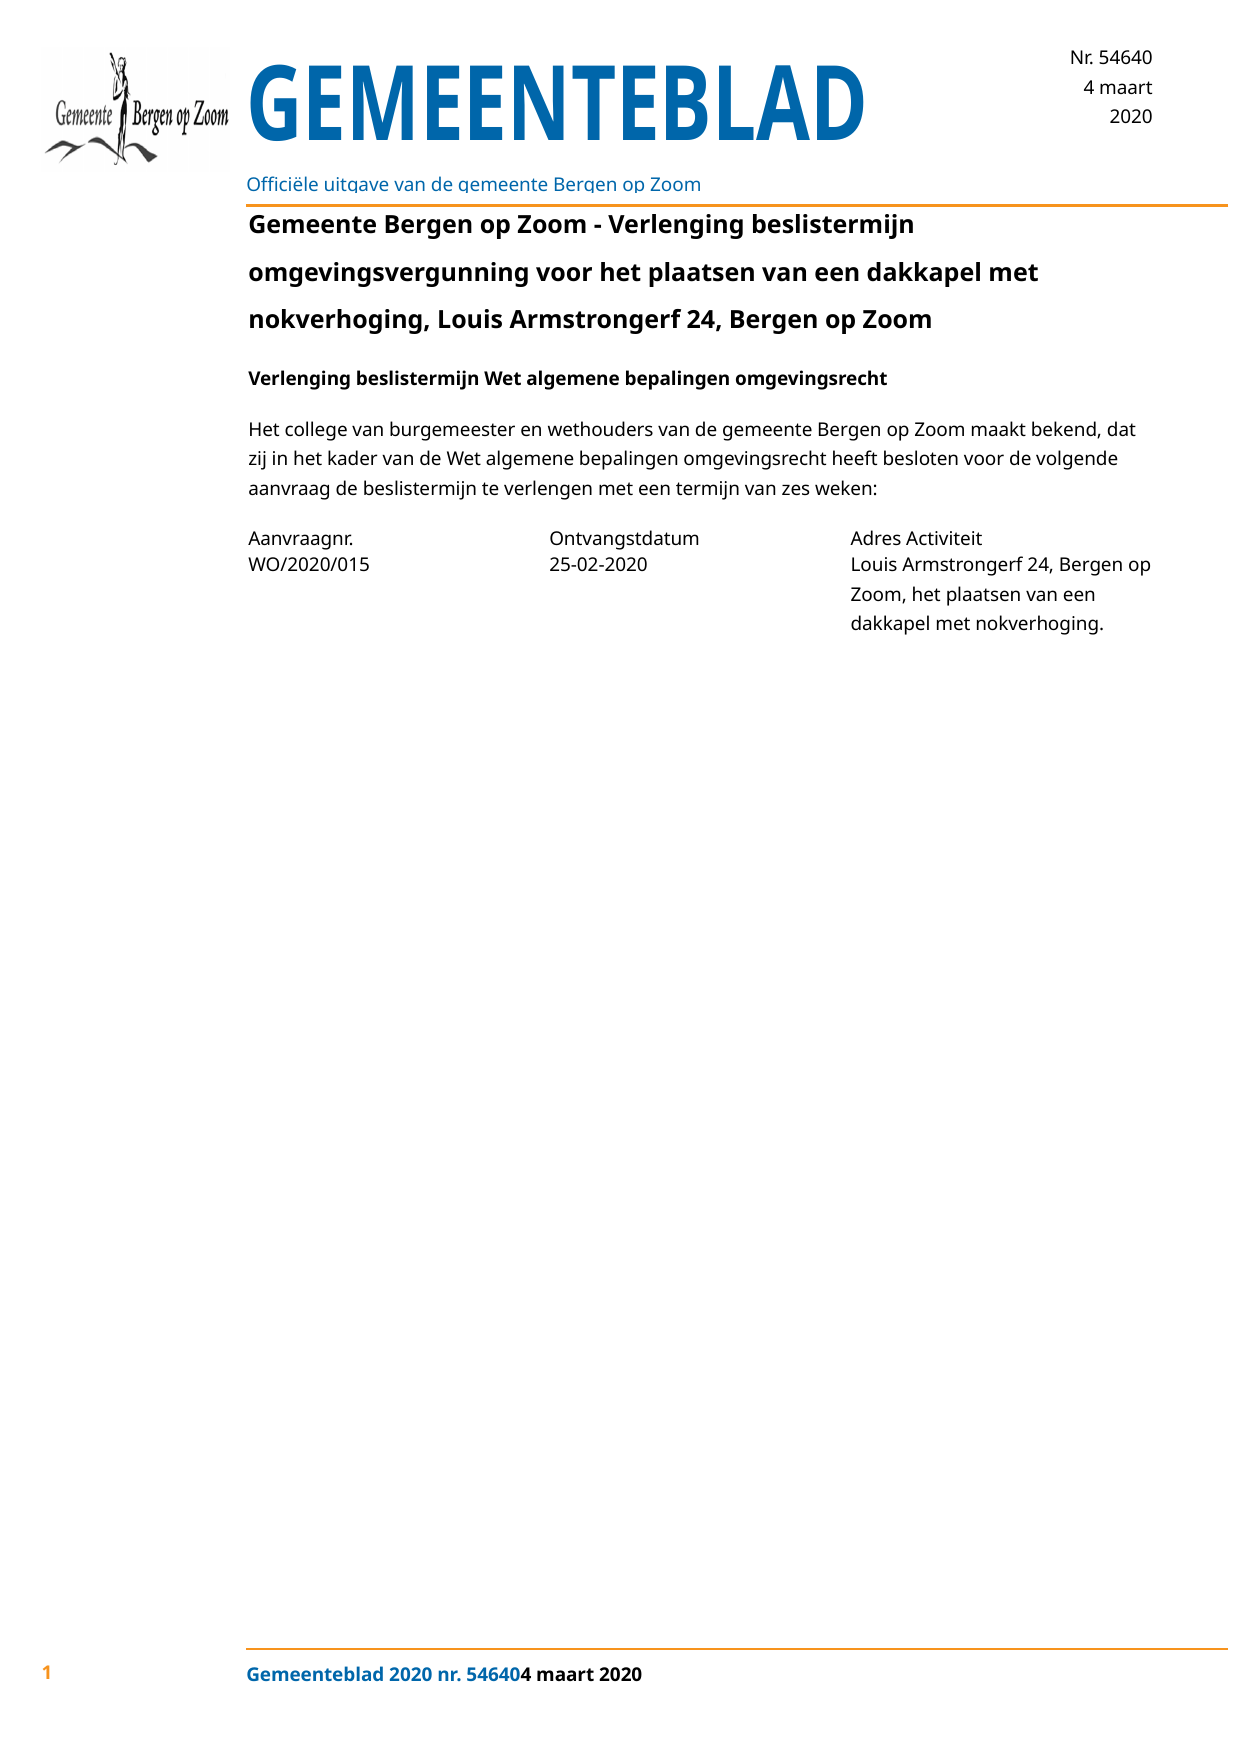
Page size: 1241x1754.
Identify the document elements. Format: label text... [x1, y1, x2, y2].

text Het college van burgemeester en wethouders van de gemeente Bergen op Zoom maakt bekend, dat zij in het kader van de Wet algemene bepalingen omgevingsrecht heeft besloten voor de volgende aanvraag de beslistermijn te verlengen met een termijn van zes weken: [248, 416, 1152, 501]
text Verlenging beslistermijn Wet algemene bepalingen omgevingsrecht [248, 366, 1152, 391]
text Gemeente Bergen op Zoom - Verlenging beslistermijn omgevingsvergunning voor het plaatsen van een dakkapel met nokverhoging, Louis Armstrongerf 24, Bergen op Zoom [248, 207, 1152, 336]
table_header Aanvraagnr. [248, 526, 549, 551]
table_header Adres Activiteit [850, 526, 1152, 551]
table_header Ontvangstdatum [549, 526, 850, 551]
picture [41, 47, 231, 172]
table_cell Louis Armstrongerf 24, Bergen op Zoom, het plaatsen van een dakkapel met nokverhoging. [850, 551, 1152, 636]
table_cell 25-02-2020 [549, 551, 850, 636]
table_cell WO/2020/015 [248, 551, 549, 636]
